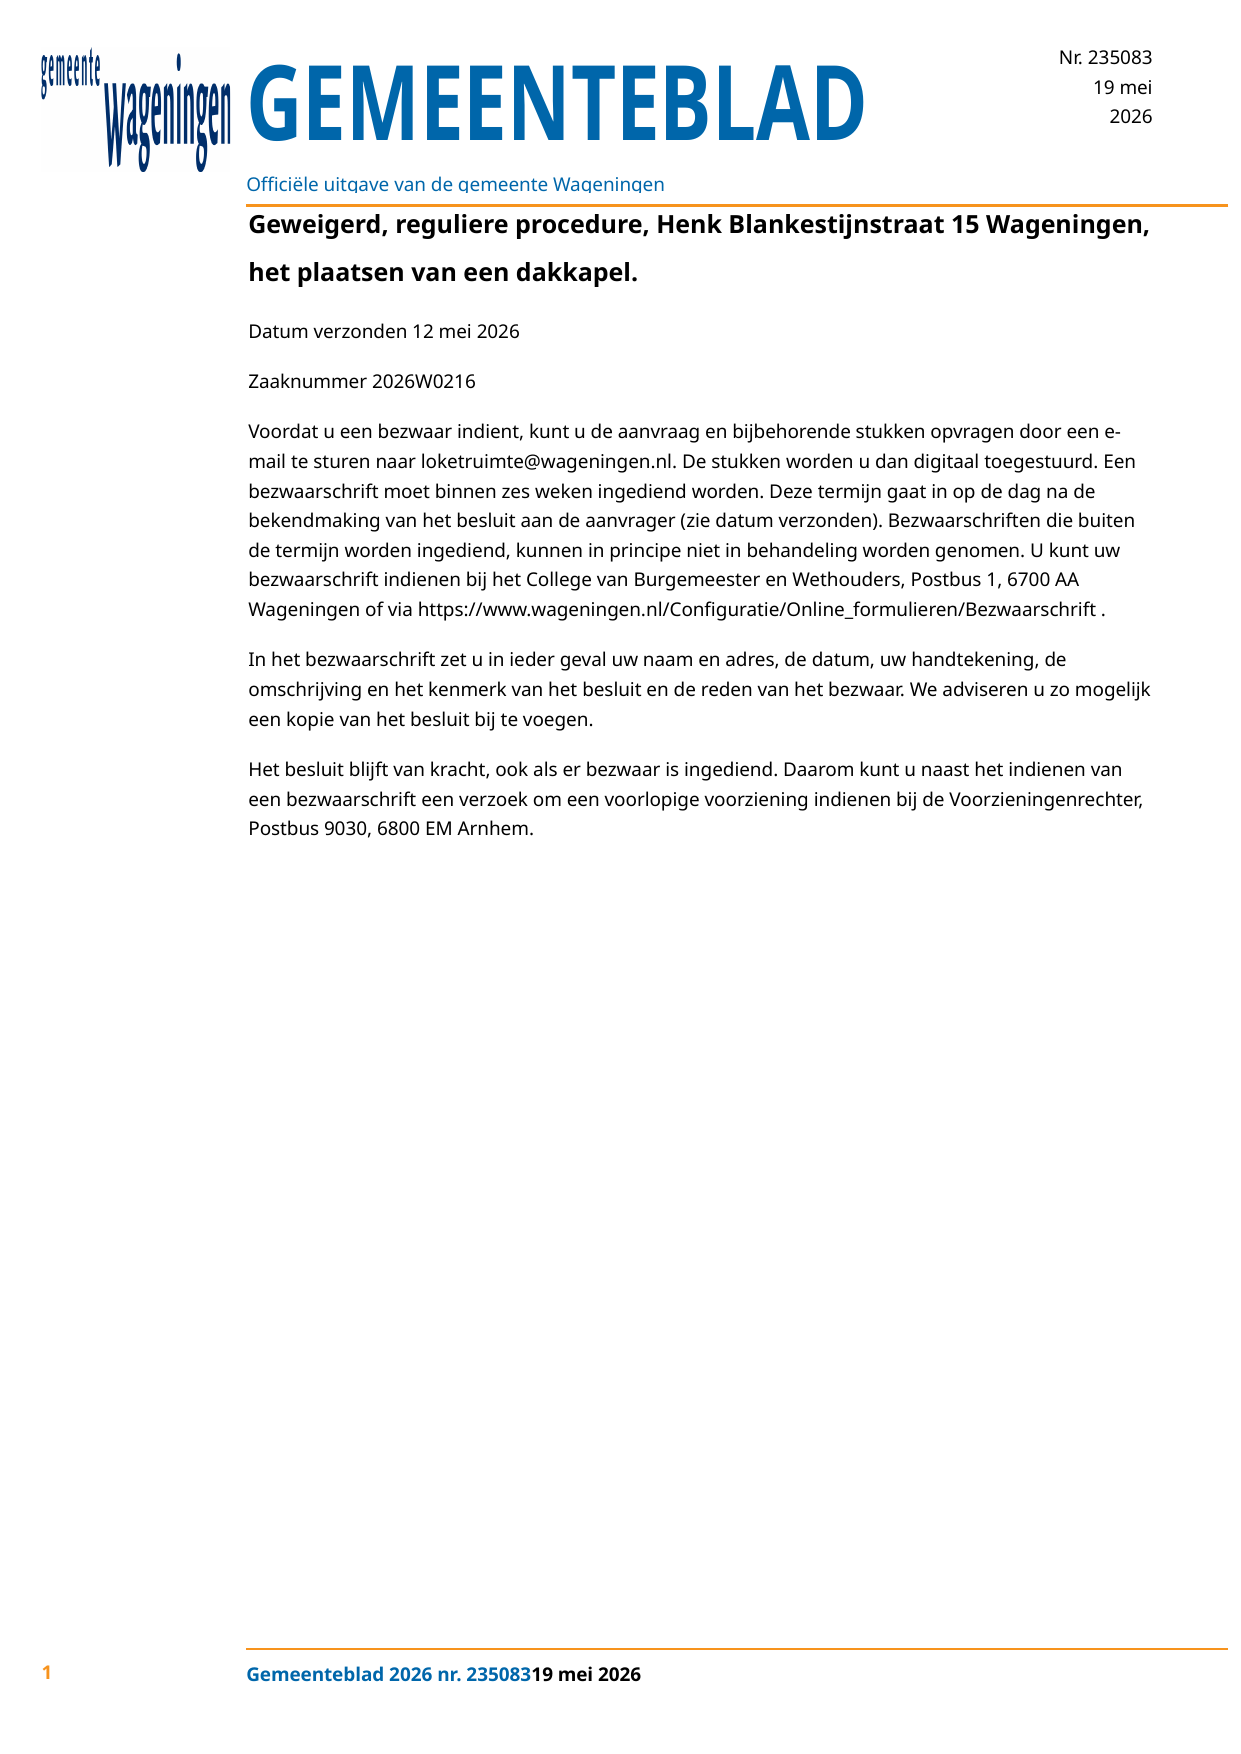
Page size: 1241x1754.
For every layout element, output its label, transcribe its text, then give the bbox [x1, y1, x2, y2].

picture [41, 47, 231, 172]
text Voordat u een bezwaar indient, kunt u de aanvraag en bijbehorende stukken opvragen door een e-mail te sturen naar loketruimte@wageningen.nl. De stukken worden u dan digitaal toegestuurd. Een bezwaarschrift moet binnen zes weken ingediend worden. Deze termijn gaat in op de dag na de bekendmaking van het besluit aan de aanvrager (zie datum verzonden). Bezwaarschriften die buiten de termijn worden ingediend, kunnen in principe niet in behandeling worden genomen. U kunt uw bezwaarschrift indienen bij het College van Burgemeester en Wethouders, Postbus 1, 6700 AA Wageningen of via https://www.wageningen.nl/Configuratie/Online_formulieren/Bezwaarschrift . [248, 419, 1152, 622]
text Zaaknummer 2026W0216 [248, 368, 1152, 394]
text Datum verzonden 12 mei 2026 [248, 318, 1152, 344]
text Geweigerd, reguliere procedure, Henk Blankestijnstraat 15 Wageningen, het plaatsen van een dakkapel. [248, 207, 1152, 288]
text In het bezwaarschrift zet u in ieder geval uw naam en adres, de datum, uw handtekening, de omschrijving en het kenmerk van het besluit en de reden van het bezwaar. We adviseren u zo mogelijk een kopie van het besluit bij te voegen. [248, 647, 1152, 732]
text Het besluit blijft van kracht, ook als er bezwaar is ingediend. Daarom kunt u naast het indienen van een bezwaarschrift een verzoek om een voorlopige voorziening indienen bij de Voorzieningenrechter, Postbus 9030, 6800 EM Arnhem. [248, 756, 1152, 841]
